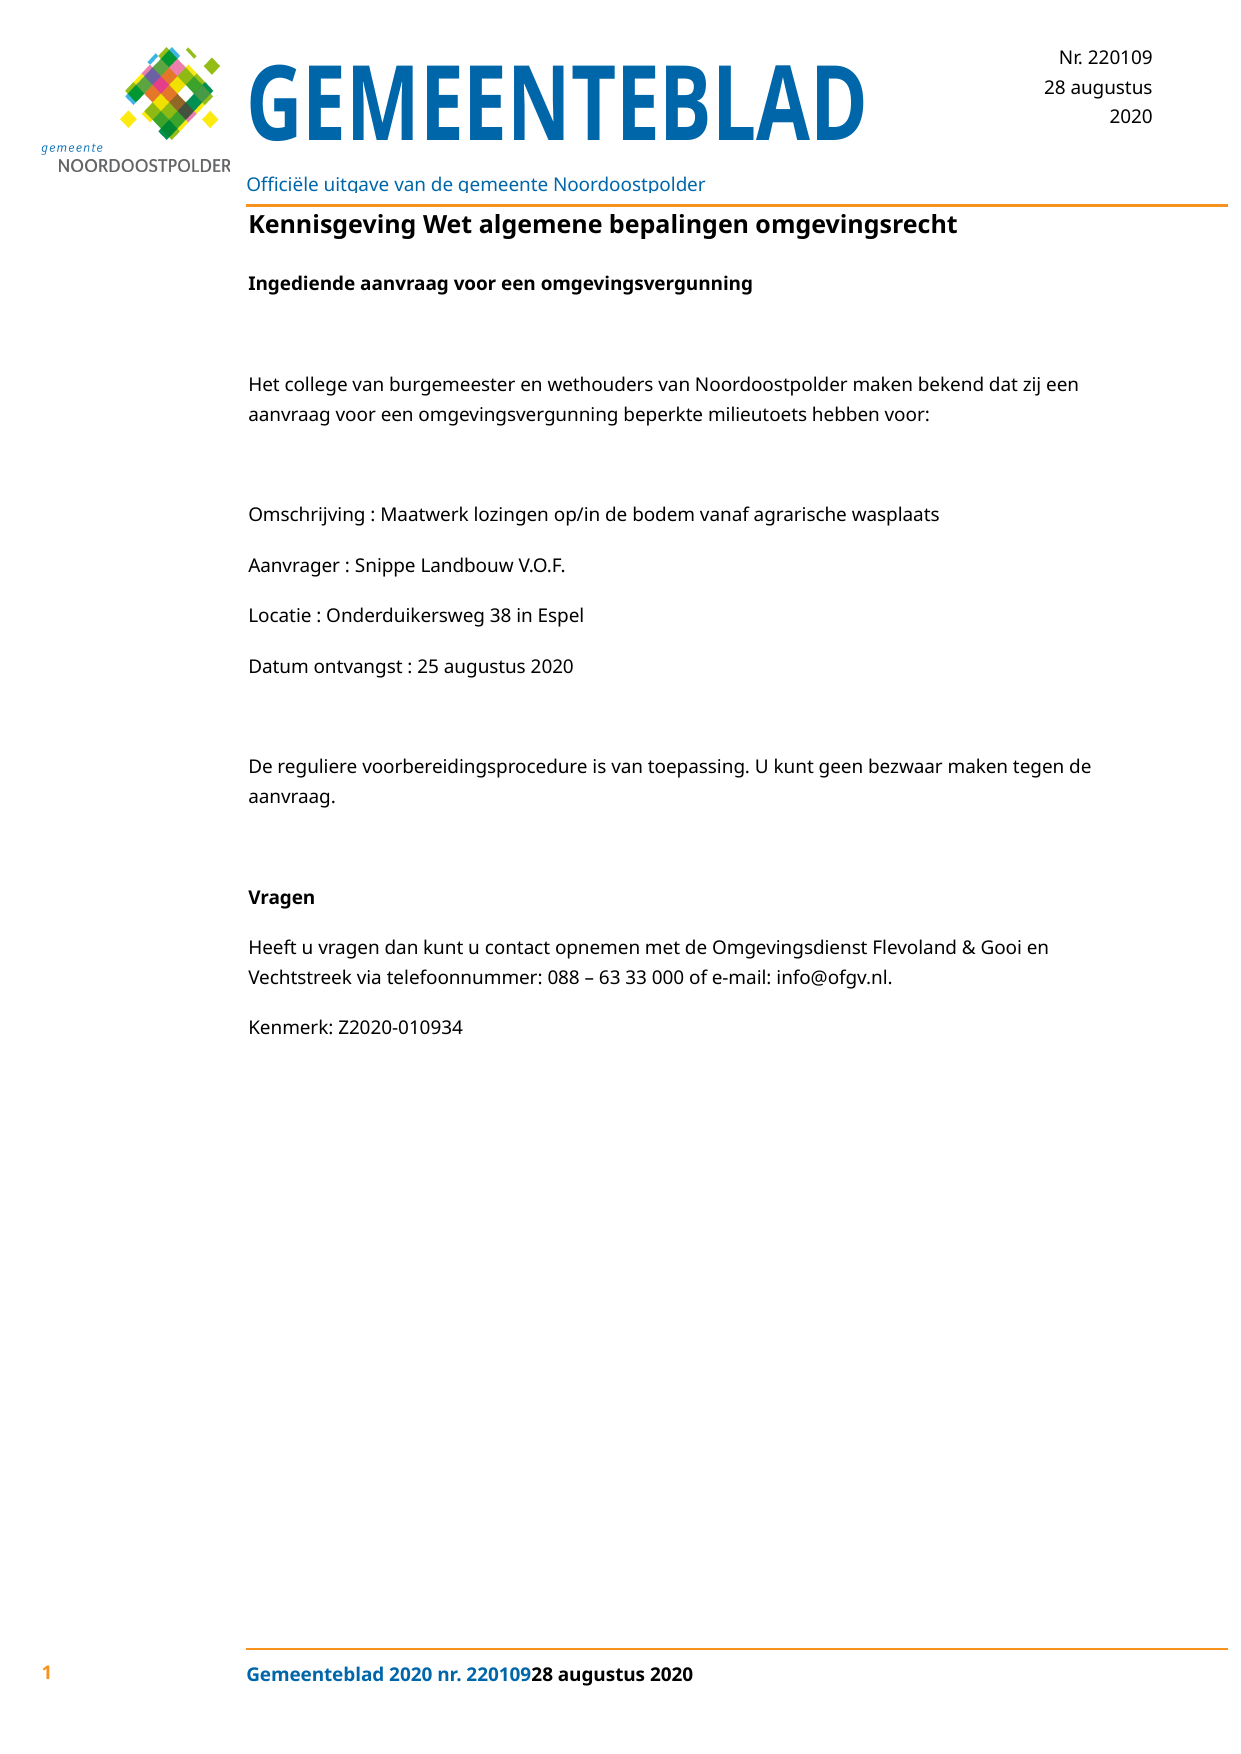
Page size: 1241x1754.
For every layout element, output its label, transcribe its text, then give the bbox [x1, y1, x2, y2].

text De reguliere voorbereidingsprocedure is van toepassing. U kunt geen bezwaar maken tegen de aanvraag. [248, 754, 1152, 809]
text Aanvrager : Snippe Landbouw V.O.F. [248, 552, 1152, 578]
text Het college van burgemeester en wethouders van Noordoostpolder maken bekend dat zij een aanvraag voor een omgevingsvergunning beperkte milieutoets hebben voor: [248, 371, 1152, 426]
text Omschrijving : Maatwerk lozingen op/in de bodem vanaf agrarische wasplaats [248, 502, 1152, 527]
text Heeft u vragen dan kunt u contact opnemen met de Omgevingsdienst Flevoland & Gooi en Vechtstreek via telefoonnummer: 088 – 63 33 000 of e-mail: info@ofgv.nl. [248, 934, 1152, 990]
text Locatie : Onderduikersweg 38 in Espel [248, 602, 1152, 628]
text Datum ontvangst : 25 augustus 2020 [248, 653, 1152, 678]
text Kenmerk: Z2020-010934 [248, 1014, 1152, 1040]
text Ingediende aanvraag voor een omgevingsvergunning [248, 270, 1152, 296]
text Vragen [248, 884, 1152, 910]
picture [41, 47, 231, 172]
text Kennisgeving Wet algemene bepalingen omgevingsrecht [248, 207, 1152, 241]
